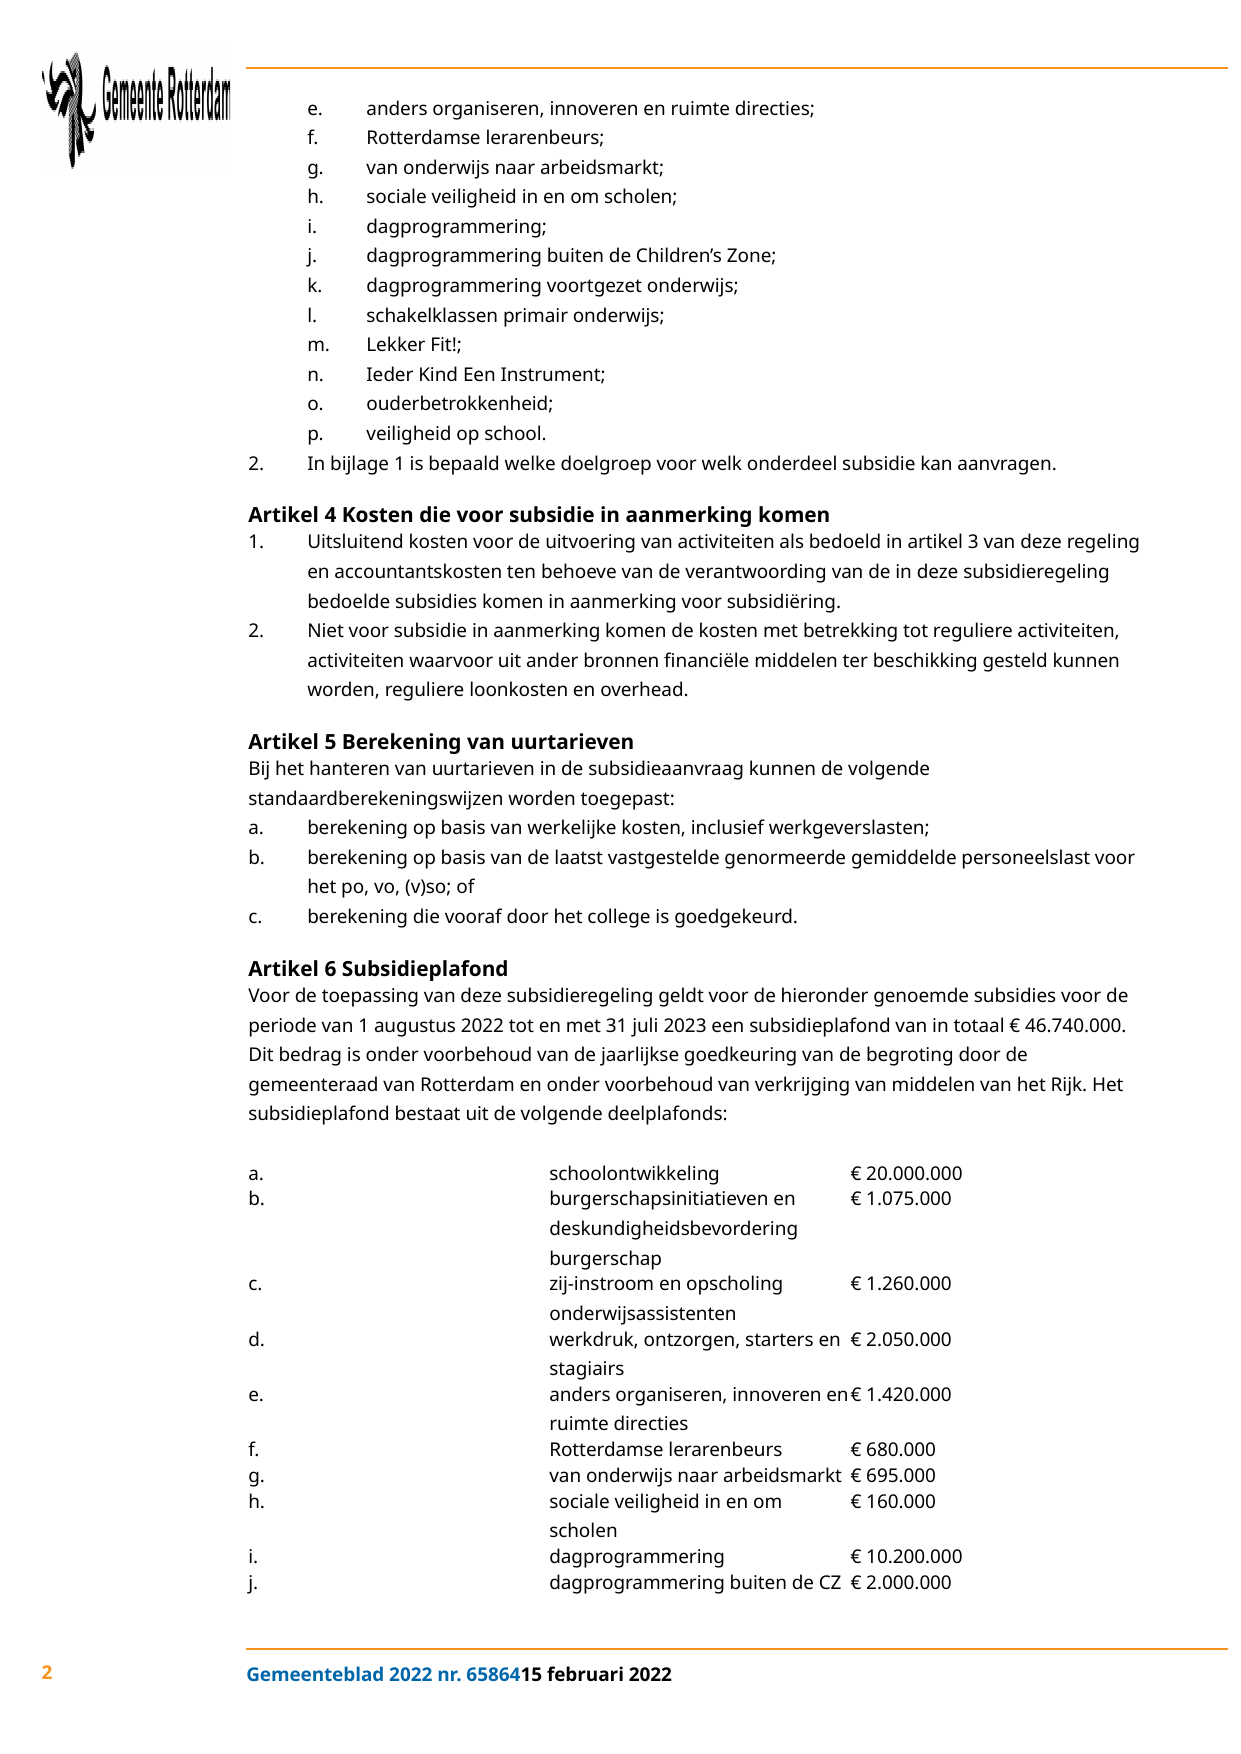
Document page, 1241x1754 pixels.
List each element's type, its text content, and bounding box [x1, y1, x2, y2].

list Uitsluitend kosten voor de uitvoering van activiteiten als bedoeld in artikel 3 van deze regeling en accountantskosten ten behoeve van de verantwoording van de in deze subsidieregeling bedoelde subsidies komen in aanmerking voor subsidiëring. [248, 529, 1152, 613]
table_cell € 1.420.000 [850, 1381, 1152, 1436]
table_cell € 160.000 [850, 1488, 1152, 1543]
table_header schoolontwikkeling [549, 1160, 850, 1186]
list veiligheid op school. [307, 420, 1152, 446]
text Bij het hanteren van uurtarieven in de subsidieaanvraag kunnen de volgende standaardberekeningswijzen worden toegepast: [248, 755, 1152, 811]
list van onderwijs naar arbeidsmarkt; [307, 154, 1152, 180]
text Artikel 5 Berekening van uurtarieven [248, 727, 1152, 755]
list Lekker Fit!; [307, 331, 1152, 357]
table_cell g. [248, 1462, 549, 1488]
text Artikel 4 Kosten die voor subsidie in aanmerking komen [248, 500, 1152, 529]
table_cell f. [248, 1436, 549, 1462]
table_cell € 695.000 [850, 1462, 1152, 1488]
list dagprogrammering buiten de Children’s Zone; [307, 243, 1152, 268]
table_cell c. [248, 1270, 549, 1326]
table_header € 20.000.000 [850, 1160, 1152, 1186]
table_cell sociale veiligheid in en om scholen [549, 1488, 850, 1543]
list Niet voor subsidie in aanmerking komen de kosten met betrekking tot reguliere activiteiten, activiteiten waarvoor uit ander bronnen financiële middelen ter beschikking gesteld kunnen worden, reguliere loonkosten en overhead. [248, 617, 1152, 702]
table_header a. [248, 1160, 549, 1186]
table_cell dagprogrammering [549, 1543, 850, 1569]
table_cell € 1.075.000 [850, 1186, 1152, 1270]
list dagprogrammering; [307, 213, 1152, 239]
list berekening die vooraf door het college is goedgekeurd. [248, 903, 1152, 929]
table_cell € 680.000 [850, 1436, 1152, 1462]
text Artikel 6 Subsidieplafond [248, 954, 1152, 982]
table_cell Rotterdamse lerarenbeurs [549, 1436, 850, 1462]
table_cell van onderwijs naar arbeidsmarkt [549, 1462, 850, 1488]
table_cell dagprogrammering buiten de CZ [549, 1569, 850, 1594]
list In bijlage 1 is bepaald welke doelgroep voor welk onderdeel subsidie kan aanvragen. [248, 450, 1152, 476]
table_cell € 2.000.000 [850, 1569, 1152, 1594]
table_cell € 1.260.000 [850, 1270, 1152, 1326]
table_cell werkdruk, ontzorgen, starters en stagiairs [549, 1326, 850, 1381]
table_cell h. [248, 1488, 549, 1543]
list berekening op basis van de laatst vastgestelde genormeerde gemiddelde personeelslast voor het po, vo, (v)so; of [248, 844, 1152, 899]
table_cell e. [248, 1381, 549, 1436]
text Voor de toepassing van deze subsidieregeling geldt voor de hieronder genoemde subsidies voor de periode van 1 augustus 2022 tot en met 31 juli 2023 een subsidieplafond van in totaal € 46.740.000. Dit bedrag is onder voorbehoud van de jaarlijkse goedkeuring van de begroting door de gemeenteraad van Rotterdam en onder voorbehoud van verkrijging van middelen van het Rijk. Het subsidieplafond bestaat uit de volgende deelplafonds: [248, 982, 1152, 1126]
list berekening op basis van werkelijke kosten, inclusief werkgeverslasten; [248, 814, 1152, 840]
table_cell € 2.050.000 [850, 1326, 1152, 1381]
table_cell j. [248, 1569, 549, 1594]
list Ieder Kind Een Instrument; [307, 361, 1152, 387]
table_cell zij-instroom en opscholing onderwijsassistenten [549, 1270, 850, 1326]
picture [41, 47, 231, 172]
list dagprogrammering voortgezet onderwijs; [307, 272, 1152, 298]
list anders organiseren, innoveren en ruimte directies; [307, 95, 1152, 121]
table_cell anders organiseren, innoveren en ruimte directies [549, 1381, 850, 1436]
table_cell i. [248, 1543, 549, 1569]
list Rotterdamse lerarenbeurs; [307, 124, 1152, 150]
list ouderbetrokkenheid; [307, 391, 1152, 416]
table_cell € 10.200.000 [850, 1543, 1152, 1569]
table_cell b. [248, 1186, 549, 1270]
table_cell burgerschapsinitiatieven en deskundigheidsbevordering burgerschap [549, 1186, 850, 1270]
table_cell d. [248, 1326, 549, 1381]
list schakelklassen primair onderwijs; [307, 302, 1152, 328]
list sociale veiligheid in en om scholen; [307, 183, 1152, 209]
